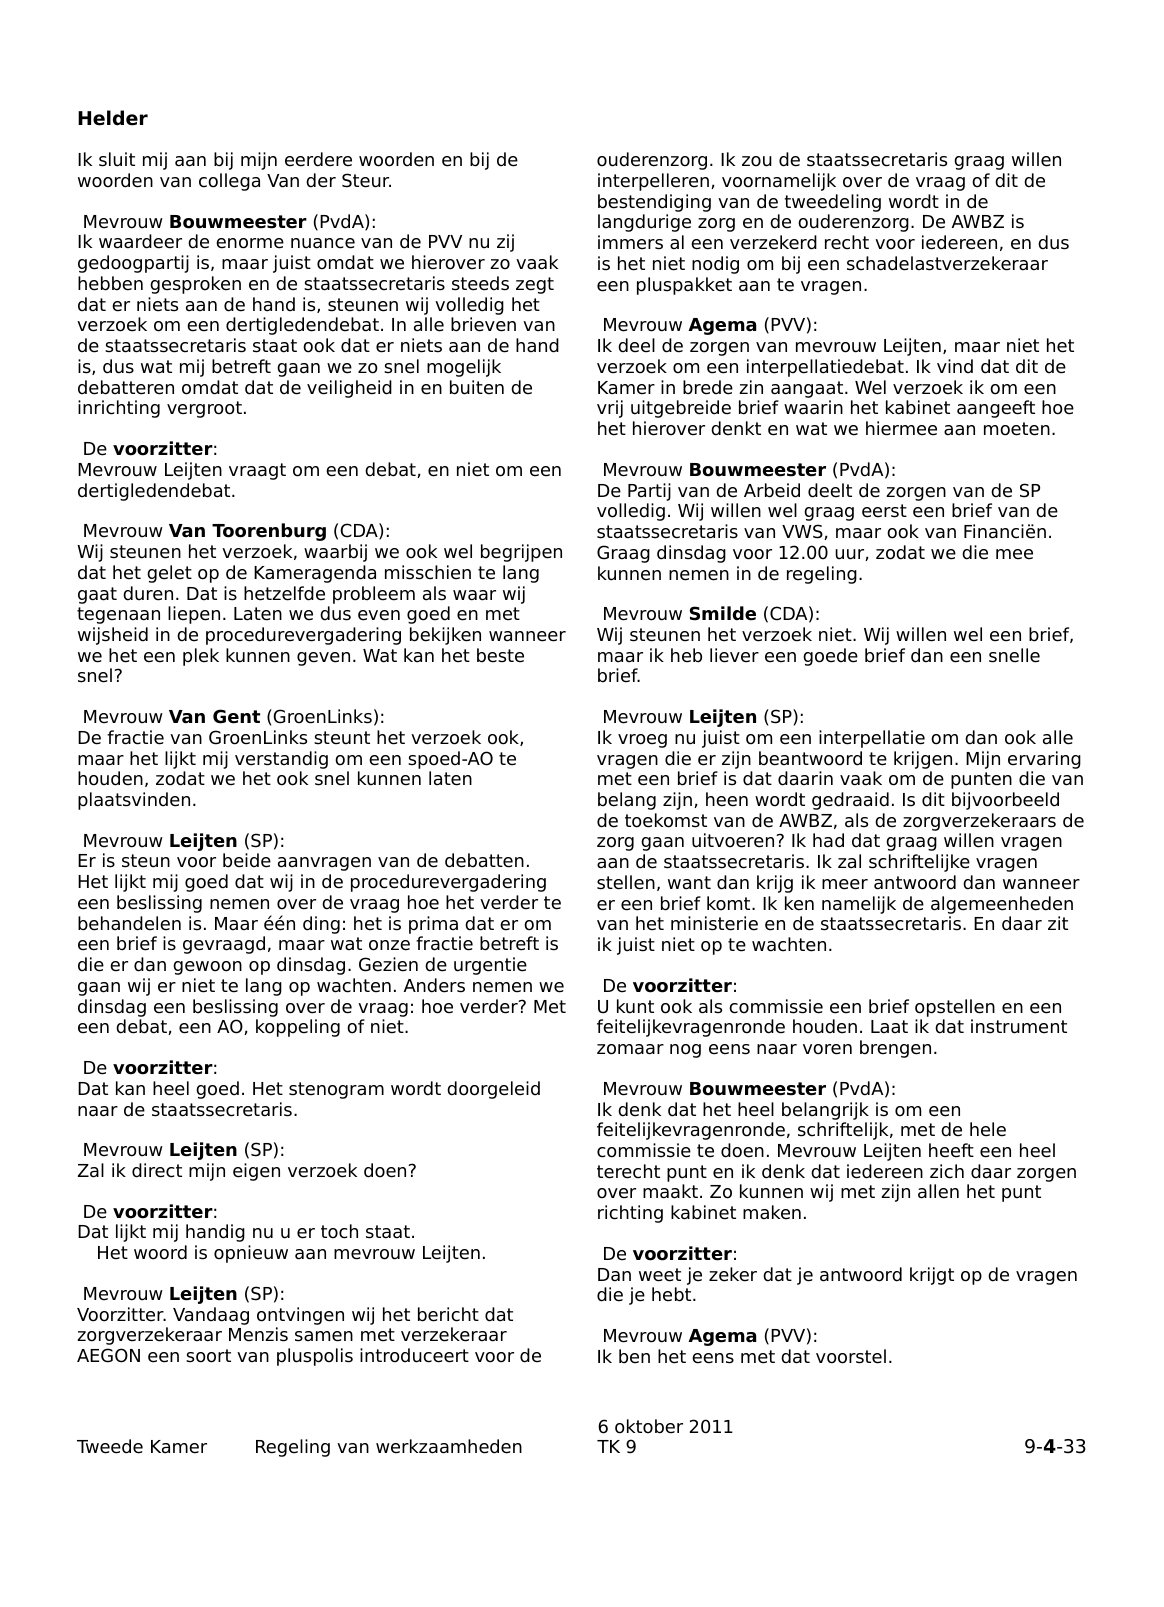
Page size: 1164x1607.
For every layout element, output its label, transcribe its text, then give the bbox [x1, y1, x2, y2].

text Voorzitter. Vandaag ontvingen wij het bericht dat zorgverzekeraar Menzis samen met verzekeraar AEGON een soort van pluspolis introduceert voor de [77, 1304, 567, 1367]
text Ik denk dat het heel belangrijk is om een feitelijkevragenronde, schriftelijk, met de hele commissie te doen. Mevrouw Leijten heeft een heel terecht punt en ik denk dat iedereen zich daar zorgen over maakt. Zo kunnen wij met zijn allen het punt richting kabinet maken. [596, 1099, 1087, 1224]
text Mevrouw Van Toorenburg (CDA): [77, 521, 567, 542]
text Mevrouw Bouwmeester (PvdA): [596, 460, 1087, 480]
text De voorzitter: [77, 1202, 567, 1222]
text Ik vroeg nu juist om een interpellatie om dan ook alle vragen die er zijn beantwoord te krijgen. Mijn ervaring met een brief is dat daarin vaak om de punten die van belang zijn, heen wordt gedraaid. Is dit bijvoorbeeld de toekomst van de AWBZ, als de zorgverzekeraars de zorg gaan uitvoeren? Ik had dat graag willen vragen aan de staatssecretaris. Ik zal schriftelijke vragen stellen, want dan krijg ik meer antwoord dan wanneer er een brief komt. Ik ken namelijk de algemeenheden van het ministerie en de staatssecretaris. En daar zit ik juist niet op te wachten. [596, 728, 1087, 956]
text Mevrouw Leijten (SP): [77, 831, 567, 851]
text Mevrouw Bouwmeester (PvdA): [77, 212, 567, 232]
text De voorzitter: [77, 439, 567, 460]
text Mevrouw Smilde (CDA): [596, 604, 1087, 625]
text ouderenzorg. Ik zou de staatssecretaris graag willen interpelleren, voornamelijk over de vraag of dit de bestendiging van de tweedeling wordt in de langdurige zorg en de ouderenzorg. De AWBZ is immers al een verzekerd recht voor iedereen, en dus is het niet nodig om bij een schadelastverzekeraar een pluspakket aan te vragen. [596, 150, 1087, 295]
text De voorzitter: [77, 1058, 567, 1079]
text Mevrouw Agema (PVV): [596, 1326, 1087, 1347]
text Dat kan heel goed. Het stenogram wordt doorgeleid naar de staatssecretaris. [77, 1079, 567, 1120]
text Ik ben het eens met dat voorstel. [596, 1347, 1087, 1367]
text Het woord is opnieuw aan mevrouw Leijten. [77, 1243, 567, 1264]
text Mevrouw Leijten (SP): [77, 1140, 567, 1161]
text Wij steunen het verzoek, waarbij we ook wel begrijpen dat het gelet op de Kameragenda misschien te lang gaat duren. Dat is hetzelfde probleem als waar wij tegenaan liepen. Laten we dus even goed en met wijsheid in de procedurevergadering bekijken wanneer we het een plek kunnen geven. Wat kan het beste snel? [77, 542, 567, 687]
text De fractie van GroenLinks steunt het verzoek ook, maar het lijkt mij verstandig om een spoed-AO te houden, zodat we het ook snel kunnen laten plaatsvinden. [77, 728, 567, 811]
text U kunt ook als commissie een brief opstellen en een feitelijkevragenronde houden. Laat ik dat instrument zomaar nog eens naar voren brengen. [596, 996, 1087, 1059]
text De voorzitter: [596, 1244, 1087, 1264]
text Mevrouw Agema (PVV): [596, 315, 1087, 336]
text De Partij van de Arbeid deelt de zorgen van de SP volledig. Wij willen wel graag eerst een brief van de staatssecretaris van VWS, maar ook van Financiën. Graag dinsdag voor 12.00 uur, zodat we die mee kunnen nemen in de regeling. [596, 480, 1087, 584]
text Er is steun voor beide aanvragen van de debatten. Het lijkt mij goed dat wij in de procedurevergadering een beslissing nemen over de vraag hoe het verder te behandelen is. Maar één ding: het is prima dat er om een brief is gevraagd, maar wat onze fractie betreft is die er dan gewoon op dinsdag. Gezien de urgentie gaan wij er niet te lang op wachten. Anders nemen we dinsdag een beslissing over de vraag: hoe verder? Met een debat, een AO, koppeling of niet. [77, 851, 567, 1038]
text Ik waardeer de enorme nuance van de PVV nu zij gedoogpartij is, maar juist omdat we hierover zo vaak hebben gesproken en de staatssecretaris steeds zegt dat er niets aan de hand is, steunen wij volledig het verzoek om een dertigledendebat. In alle brieven van de staatssecretaris staat ook dat er niets aan de hand is, dus wat mij betreft gaan we zo snel mogelijk debatteren omdat dat de veiligheid in en buiten de inrichting vergroot. [77, 232, 567, 419]
text Ik sluit mij aan bij mijn eerdere woorden en bij de woorden van collega Van der Steur. [77, 150, 567, 192]
text Ik deel de zorgen van mevrouw Leijten, maar niet het verzoek om een interpellatiedebat. Ik vind dat dit de Kamer in brede zin aangaat. Wel verzoek ik om een vrij uitgebreide brief waarin het kabinet aangeeft hoe het hierover denkt en wat we hiermee aan moeten. [596, 336, 1087, 440]
text Mevrouw Leijten (SP): [596, 707, 1087, 728]
text Wij steunen het verzoek niet. Wij willen wel een brief, maar ik heb liever een goede brief dan een snelle brief. [596, 625, 1087, 687]
text Zal ik direct mijn eigen verzoek doen? [77, 1161, 567, 1182]
text Mevrouw Leijten (SP): [77, 1284, 567, 1304]
text De voorzitter: [596, 976, 1087, 996]
text Mevrouw Bouwmeester (PvdA): [596, 1079, 1087, 1099]
text Dan weet je zeker dat je antwoord krijgt op de vragen die je hebt. [596, 1264, 1087, 1306]
text Mevrouw Van Gent (GroenLinks): [77, 707, 567, 728]
text Dat lijkt mij handig nu u er toch staat. [77, 1222, 567, 1243]
text Mevrouw Leijten vraagt om een debat, en niet om een dertigledendebat. [77, 460, 567, 501]
